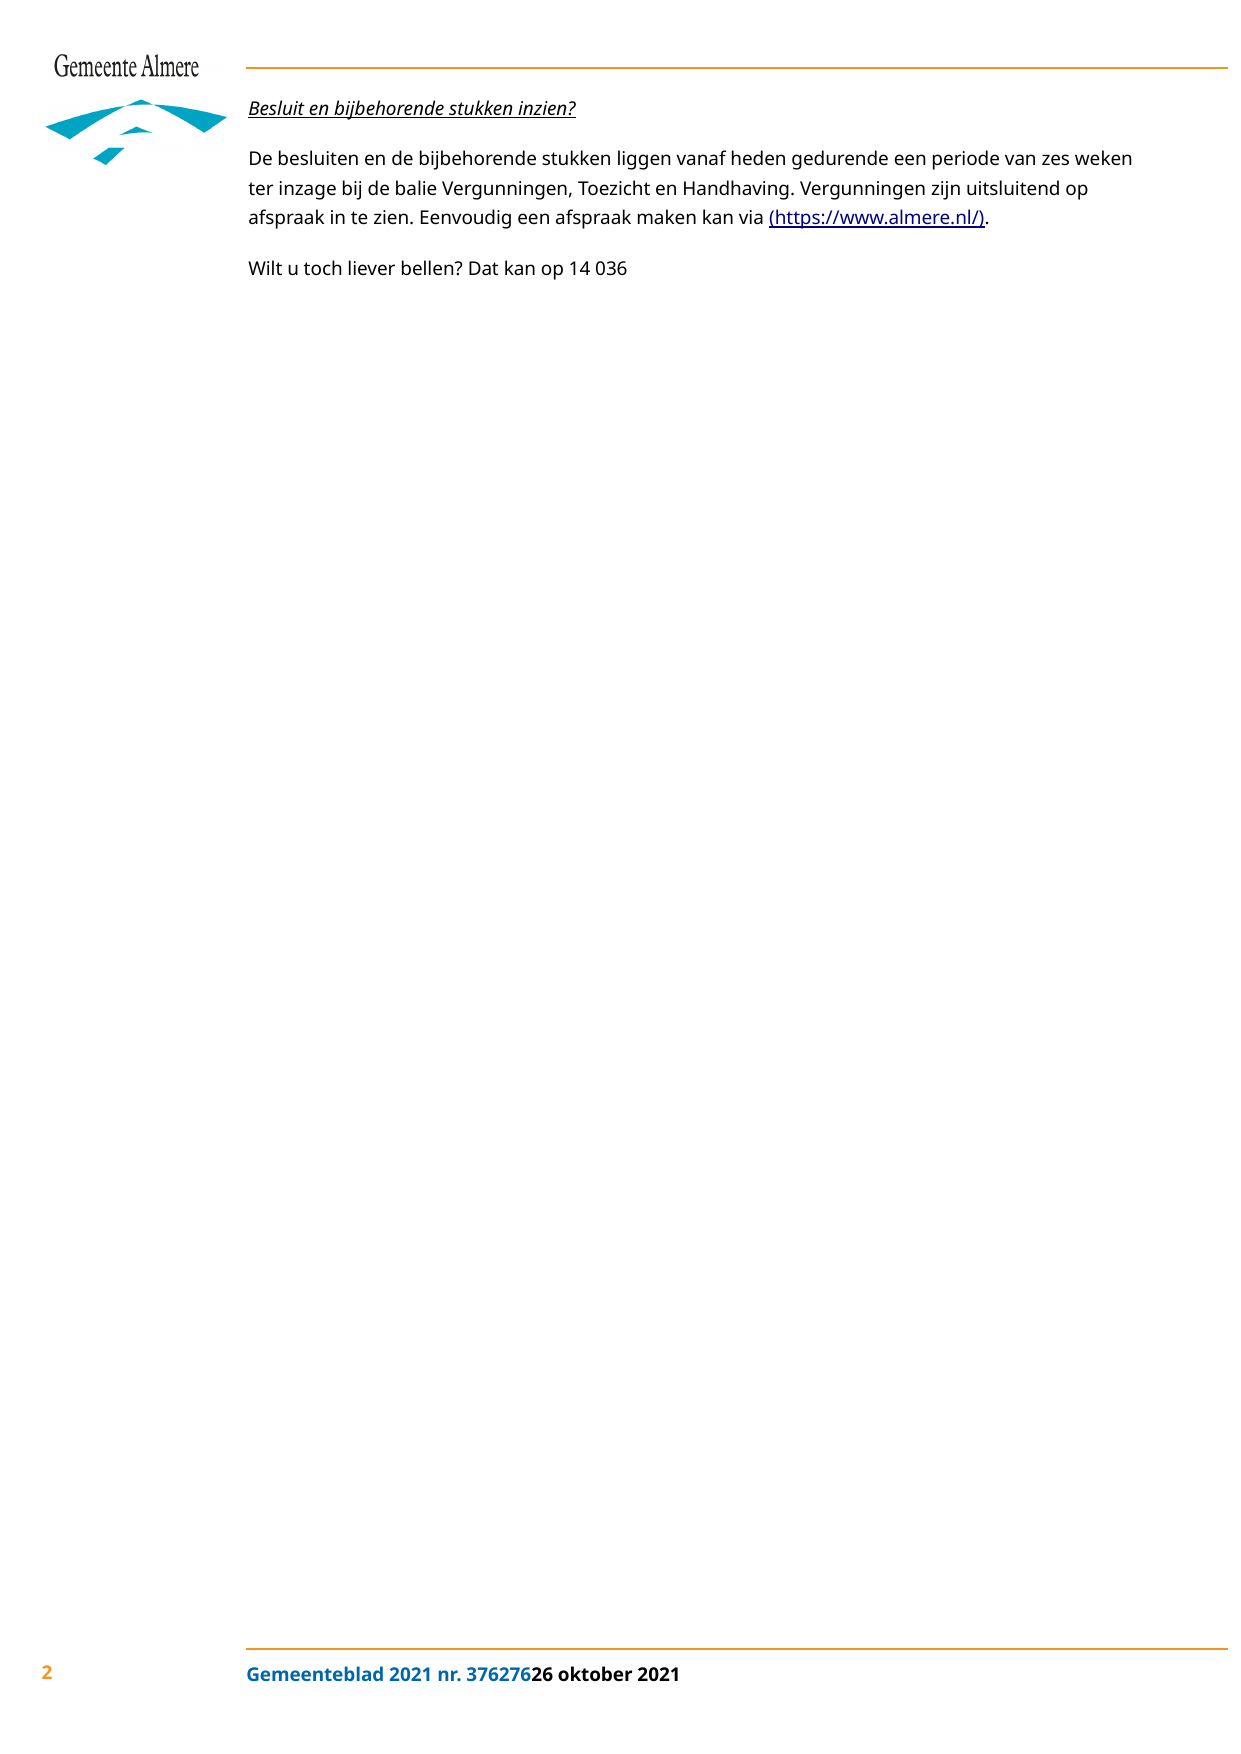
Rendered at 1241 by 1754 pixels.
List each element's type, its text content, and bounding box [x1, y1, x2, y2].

text Besluit en bijbehorende stukken inzien? [248, 95, 1152, 121]
text De besluiten en de bijbehorende stukken liggen vanaf heden gedurende een periode van zes weken ter inzage bij de balie Vergunningen, Toezicht en Handhaving. Vergunningen zijn uitsluitend op afspraak in te zien. Eenvoudig een afspraak maken kan via (https://www.almere.nl/). [248, 145, 1152, 230]
picture [41, 47, 231, 172]
text Wilt u toch liever bellen? Dat kan op 14 036 [248, 255, 1152, 281]
